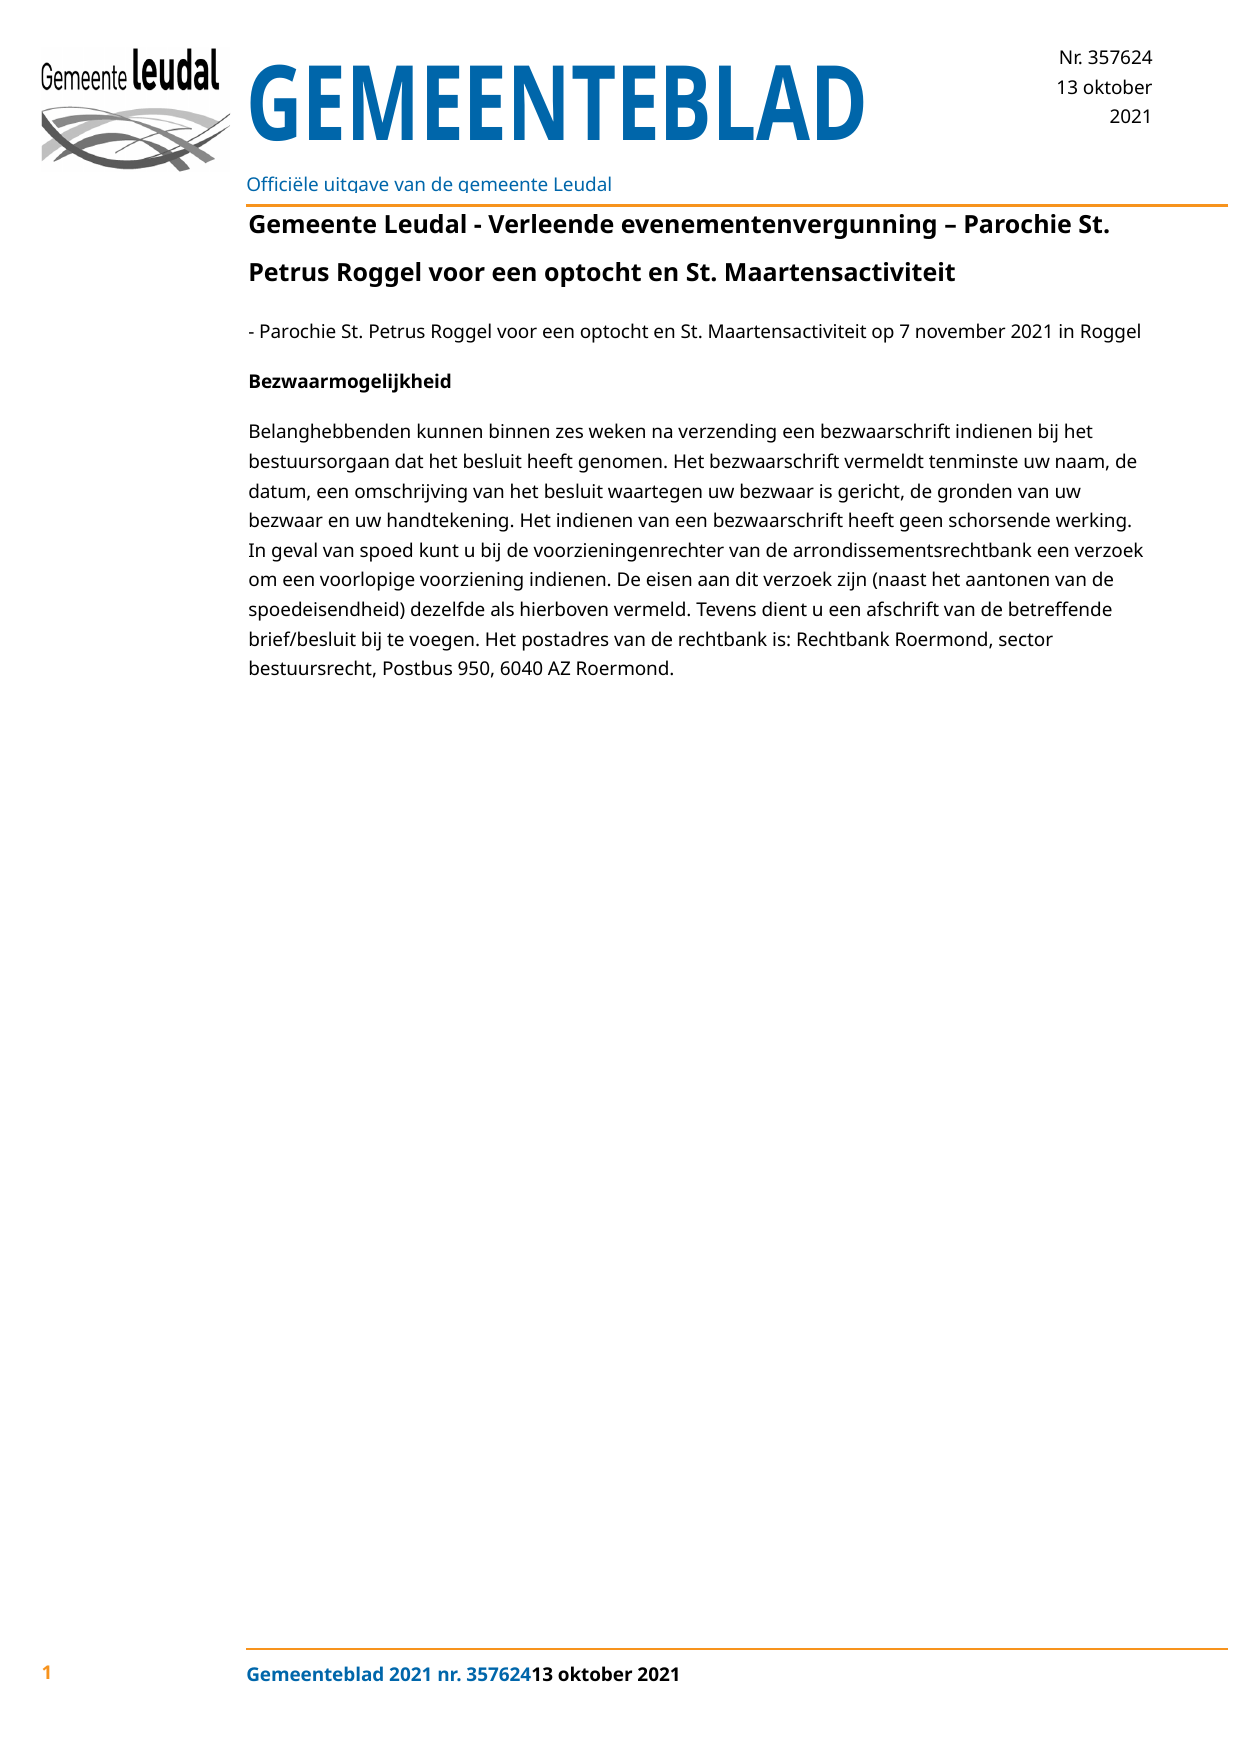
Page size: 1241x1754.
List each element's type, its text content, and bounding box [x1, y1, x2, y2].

text Belanghebbenden kunnen binnen zes weken na verzending een bezwaarschrift indienen bij het bestuursorgaan dat het besluit heeft genomen. Het bezwaarschrift vermeldt tenminste uw naam, de datum, een omschrijving van het besluit waartegen uw bezwaar is gericht, de gronden van uw bezwaar en uw handtekening. Het indienen van een bezwaarschrift heeft geen schorsende werking. In geval van spoed kunt u bij de voorzieningenrechter van de arrondissementsrechtbank een verzoek om een voorlopige voorziening indienen. De eisen aan dit verzoek zijn (naast het aantonen van de spoedeisendheid) dezelfde als hierboven vermeld. Tevens dient u een afschrift van de betreffende brief/besluit bij te voegen. Het postadres van de rechtbank is: Rechtbank Roermond, sector bestuursrecht, Postbus 950, 6040 AZ Roermond. [248, 419, 1152, 681]
text Gemeente Leudal - Verleende evenementenvergunning – Parochie St. Petrus Roggel voor een optocht en St. Maartensactiviteit [248, 207, 1152, 288]
text Bezwaarmogelijkheid [248, 368, 1152, 394]
picture [41, 47, 231, 172]
text - Parochie St. Petrus Roggel voor een optocht en St. Maartensactiviteit op 7 november 2021 in Roggel [248, 318, 1152, 344]
